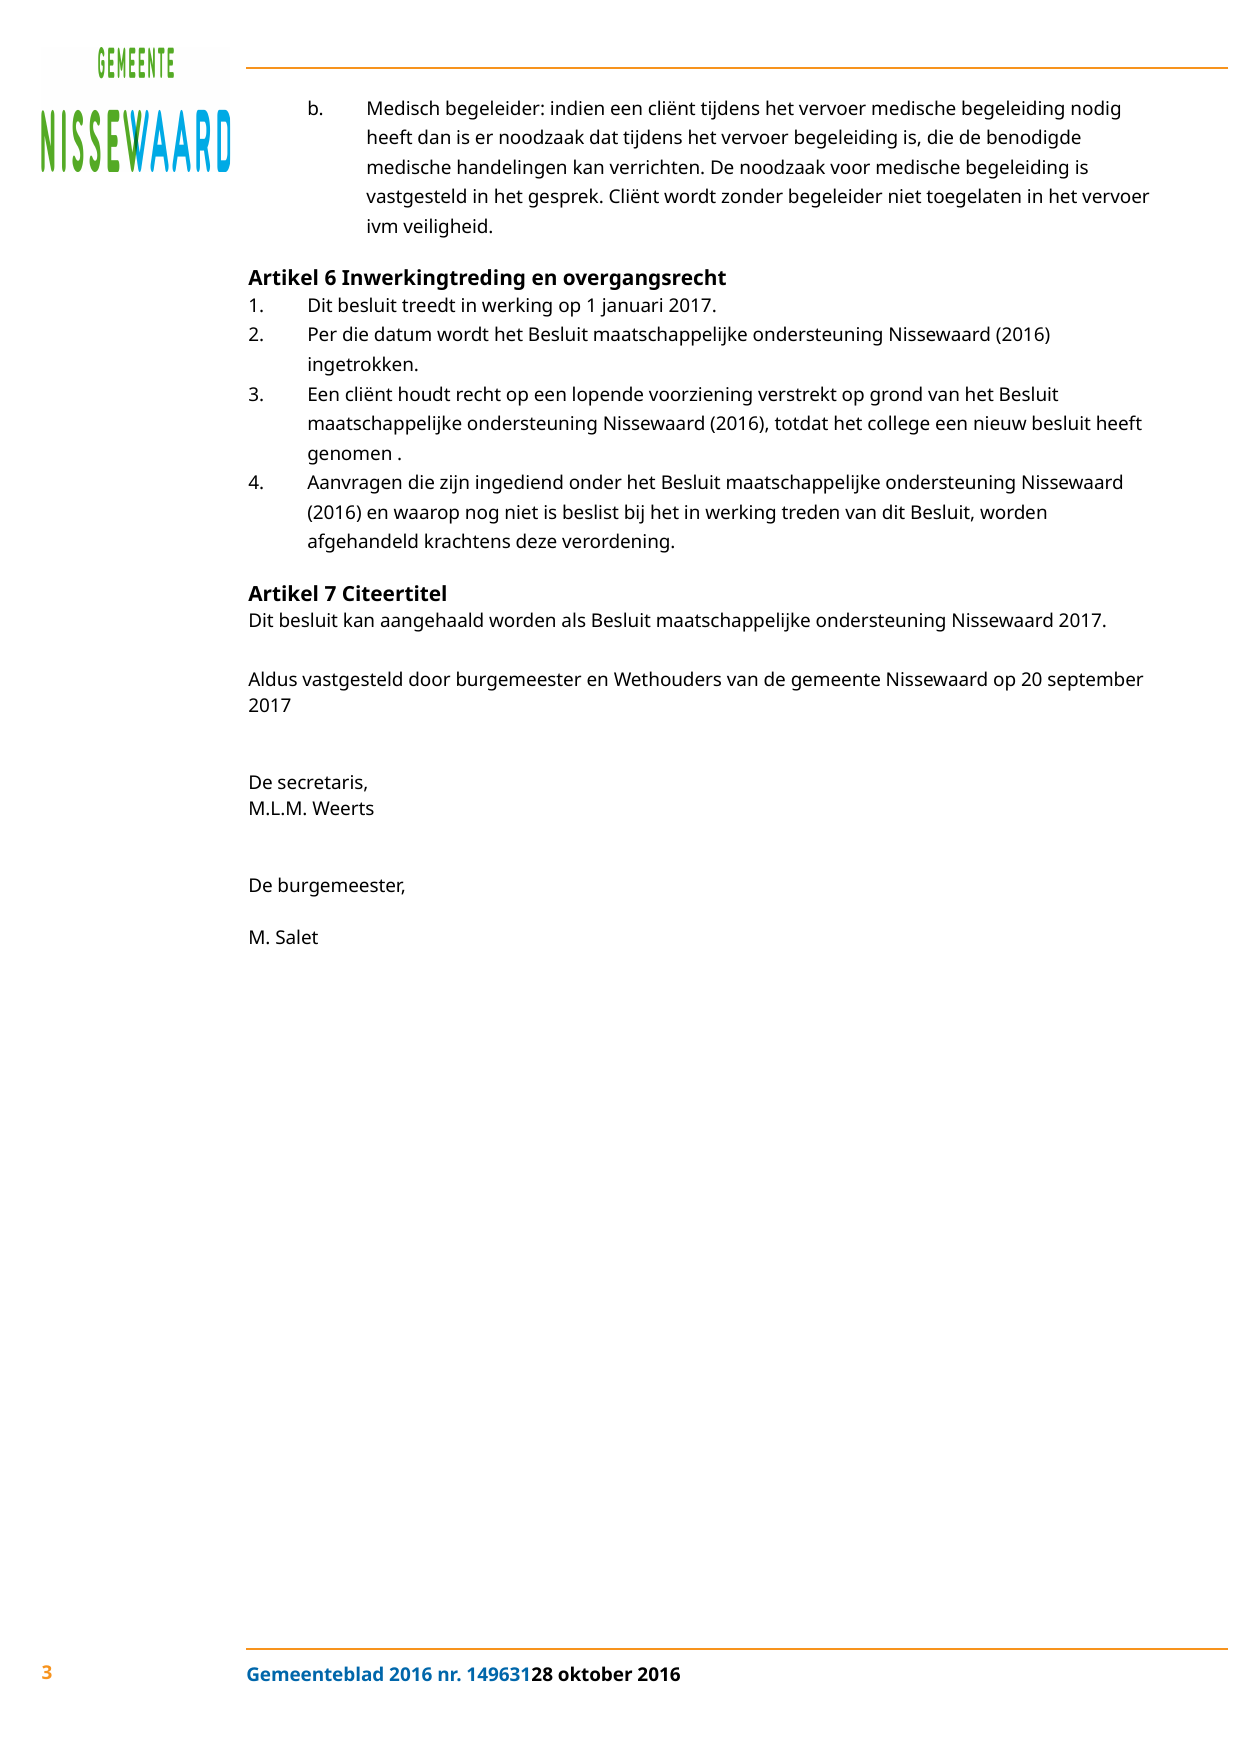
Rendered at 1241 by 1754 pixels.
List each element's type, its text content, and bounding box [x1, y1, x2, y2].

text M. Salet [248, 924, 1152, 950]
list Per die datum wordt het Besluit maatschappelijke ondersteuning Nissewaard (2016) ingetrokken. [248, 322, 1152, 377]
text Artikel 6 Inwerkingtreding en overgangsrecht [248, 263, 1152, 292]
text De burgemeester, [248, 872, 1152, 898]
picture [222, 122, 227, 160]
text Aldus vastgesteld door burgemeester en Wethouders van de gemeente Nissewaard op 20 september 2017 [248, 667, 1152, 718]
list Een cliënt houdt recht op een lopende voorziening verstrekt op grond van het Besluit maatschappelijke ondersteuning Nissewaard (2016), totdat het college een nieuw besluit heeft genomen . [248, 381, 1152, 466]
text De secretaris, [248, 769, 1152, 795]
text Dit besluit kan aangehaald worden als Besluit maatschappelijke ondersteuning Nissewaard 2017. [248, 607, 1152, 633]
picture [201, 122, 206, 138]
picture [200, 151, 206, 172]
list Aanvragen die zijn ingediend onder het Besluit maatschappelijke ondersteuning Nissewaard (2016) en waarop nog niet is beslist bij het in werking treden van dit Besluit, worden afgehandeld krachtens deze verordening. [248, 469, 1152, 554]
picture [41, 47, 231, 172]
picture [154, 157, 165, 172]
text M.L.M. Weerts [248, 795, 1152, 821]
picture [176, 157, 187, 172]
list Medisch begeleider: indien een cliënt tijdens het vervoer medische begeleiding nodig heeft dan is er noodzaak dat tijdens het vervoer begeleiding is, die de benodigde medische handelingen kan verrichten. De noodzaak voor medische begeleiding is vastgesteld in het gesprek. Cliënt wordt zonder begeleider niet toegelaten in het vervoer ivm veiligheid. [307, 95, 1152, 239]
text Artikel 7 Citeertitel [248, 579, 1152, 607]
list Dit besluit treedt in werking op 1 januari 2017. [248, 292, 1152, 318]
